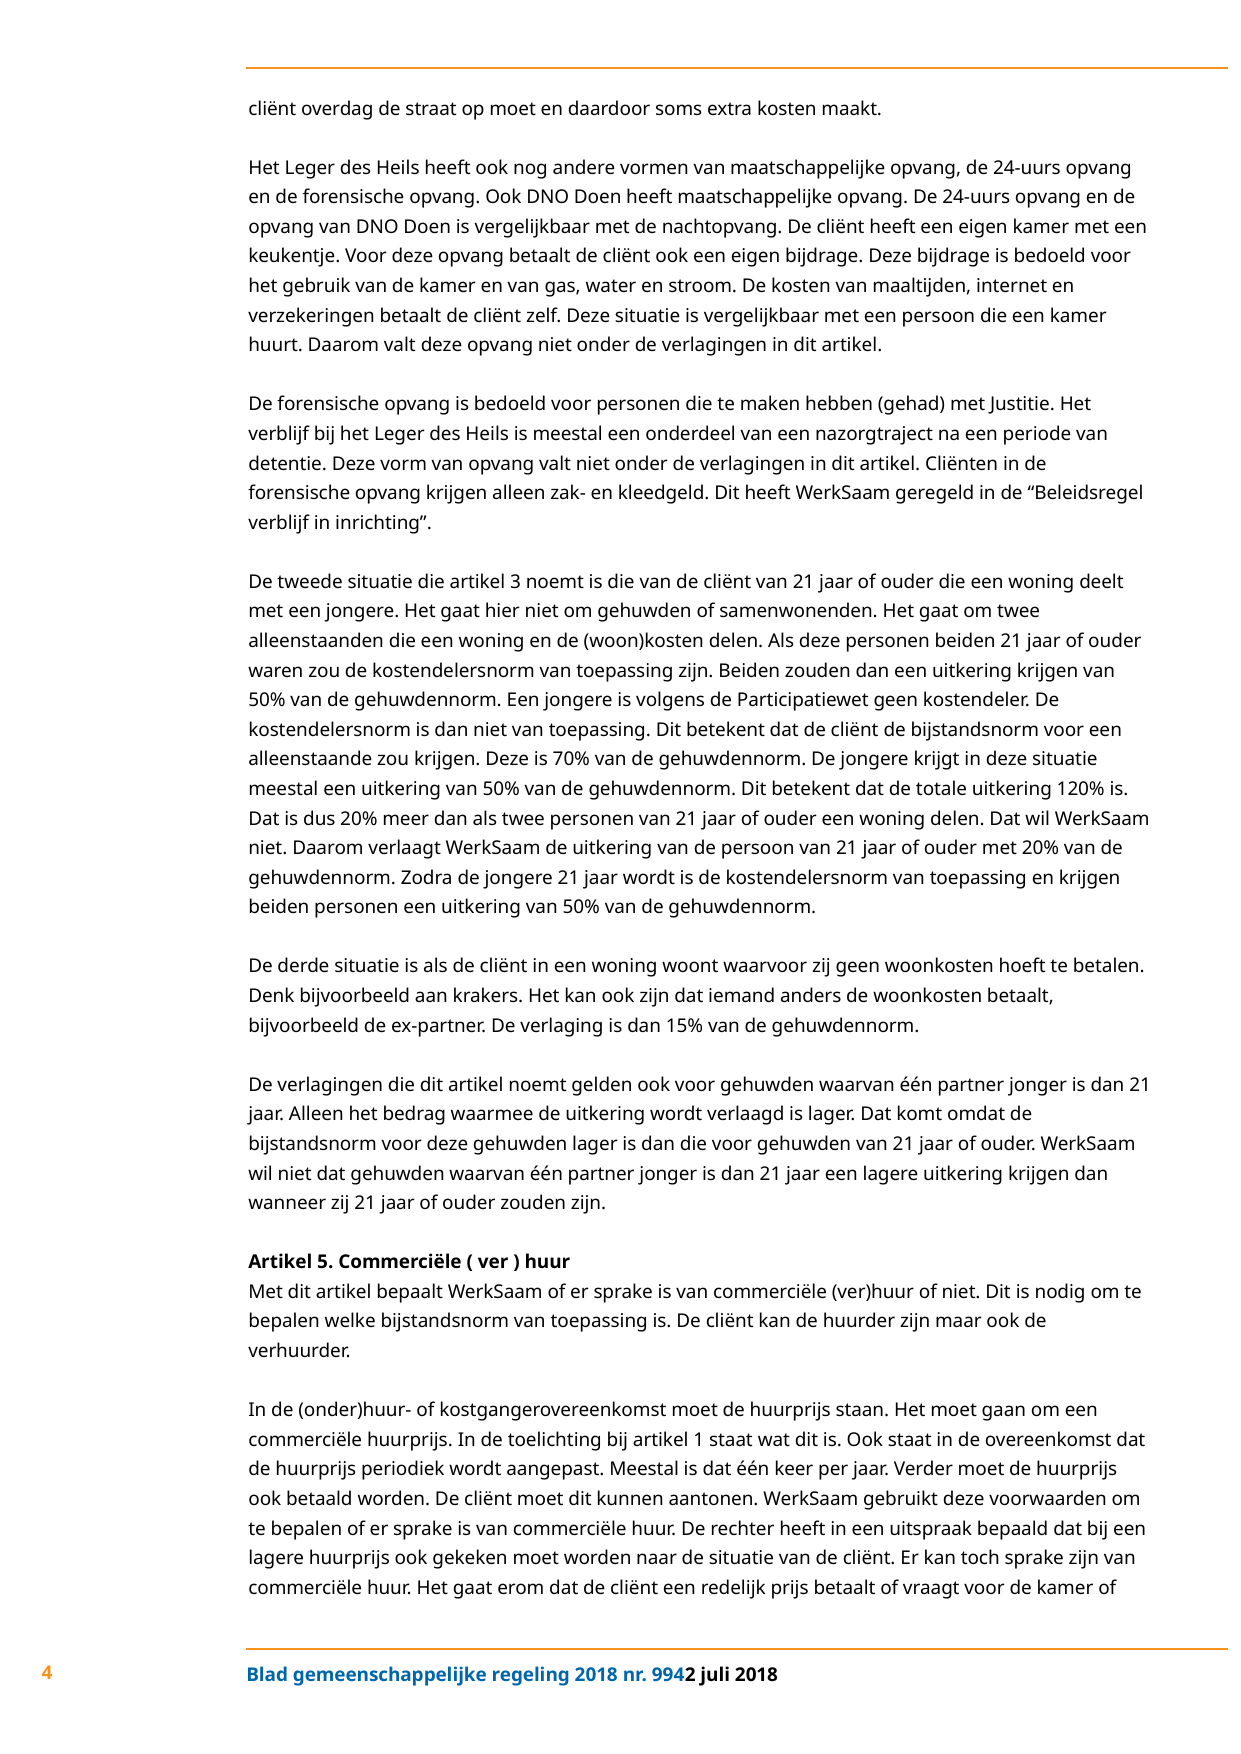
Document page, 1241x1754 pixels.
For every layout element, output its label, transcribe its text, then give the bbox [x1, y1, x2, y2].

text cliënt overdag de straat op moet en daardoor soms extra kosten maakt. [248, 95, 1152, 121]
text De derde situatie is als de cliënt in een woning woont waarvoor zij geen woonkosten hoeft te betalen. Denk bijvoorbeeld aan krakers. Het kan ook zijn dat iemand anders de woonkosten betaalt, bijvoorbeeld de ex-partner. De verlaging is dan 15% van de gehuwdennorm. [248, 953, 1152, 1038]
text Artikel 5. Commerciële ( ver ) huur [248, 1248, 1152, 1274]
text De tweede situatie die artikel 3 noemt is die van de cliënt van 21 jaar of ouder die een woning deelt met een jongere. Het gaat hier niet om gehuwden of samenwonenden. Het gaat om twee alleenstaanden die een woning en de (woon)kosten delen. Als deze personen beiden 21 jaar of ouder waren zou de kostendelersnorm van toepassing zijn. Beiden zouden dan een uitkering krijgen van 50% van de gehuwdennorm. Een jongere is volgens de Participatiewet geen kostendeler. De kostendelersnorm is dan niet van toepassing. Dit betekent dat de cliënt de bijstandsnorm voor een alleenstaande zou krijgen. Deze is 70% van de gehuwdennorm. De jongere krijgt in deze situatie meestal een uitkering van 50% van de gehuwdennorm. Dit betekent dat de totale uitkering 120% is. Dat is dus 20% meer dan als twee personen van 21 jaar of ouder een woning delen. Dat wil WerkSaam niet. Daarom verlaagt WerkSaam de uitkering van de persoon van 21 jaar of ouder met 20% van de gehuwdennorm. Zodra de jongere 21 jaar wordt is de kostendelersnorm van toepassing en krijgen beiden personen een uitkering van 50% van de gehuwdennorm. [248, 568, 1152, 919]
picture [41, 47, 231, 172]
text De forensische opvang is bedoeld voor personen die te maken hebben (gehad) met Justitie. Het verblijf bij het Leger des Heils is meestal een onderdeel van een nazorgtraject na een periode van detentie. Deze vorm van opvang valt niet onder de verlagingen in dit artikel. Cliënten in de forensische opvang krijgen alleen zak- en kleedgeld. Dit heeft WerkSaam geregeld in de “Beleidsregel verblijf in inrichting”. [248, 391, 1152, 535]
text Met dit artikel bepaalt WerkSaam of er sprake is van commerciële (ver)huur of niet. Dit is nodig om te bepalen welke bijstandsnorm van toepassing is. De cliënt kan de huurder zijn maar ook de verhuurder. [248, 1278, 1152, 1363]
text De verlagingen die dit artikel noemt gelden ook voor gehuwden waarvan één partner jonger is dan 21 jaar. Alleen het bedrag waarmee de uitkering wordt verlaagd is lager. Dat komt omdat de bijstandsnorm voor deze gehuwden lager is dan die voor gehuwden van 21 jaar of ouder. WerkSaam wil niet dat gehuwden waarvan één partner jonger is dan 21 jaar een lagere uitkering krijgen dan wanneer zij 21 jaar of ouder zouden zijn. [248, 1071, 1152, 1215]
text Het Leger des Heils heeft ook nog andere vormen van maatschappelijke opvang, de 24-uurs opvang en de forensische opvang. Ook DNO Doen heeft maatschappelijke opvang. De 24-uurs opvang en de opvang van DNO Doen is vergelijkbaar met de nachtopvang. De cliënt heeft een eigen kamer met een keukentje. Voor deze opvang betaalt de cliënt ook een eigen bijdrage. Deze bijdrage is bedoeld voor het gebruik van de kamer en van gas, water en stroom. De kosten van maaltijden, internet en verzekeringen betaalt de cliënt zelf. Deze situatie is vergelijkbaar met een persoon die een kamer huurt. Daarom valt deze opvang niet onder de verlagingen in dit artikel. [248, 154, 1152, 357]
text In de (onder)huur- of kostgangerovereenkomst moet de huurprijs staan. Het moet gaan om een commerciële huurprijs. In de toelichting bij artikel 1 staat wat dit is. Ook staat in de overeenkomst dat de huurprijs periodiek wordt aangepast. Meestal is dat één keer per jaar. Verder moet de huurprijs ook betaald worden. De cliënt moet dit kunnen aantonen. WerkSaam gebruikt deze voorwaarden om te bepalen of er sprake is van commerciële huur. De rechter heeft in een uitspraak bepaald dat bij een lagere huurprijs ook gekeken moet worden naar de situatie van de cliënt. Er kan toch sprake zijn van commerciële huur. Het gaat erom dat de cliënt een redelijk prijs betaalt of vraagt voor de kamer of [248, 1396, 1152, 1600]
